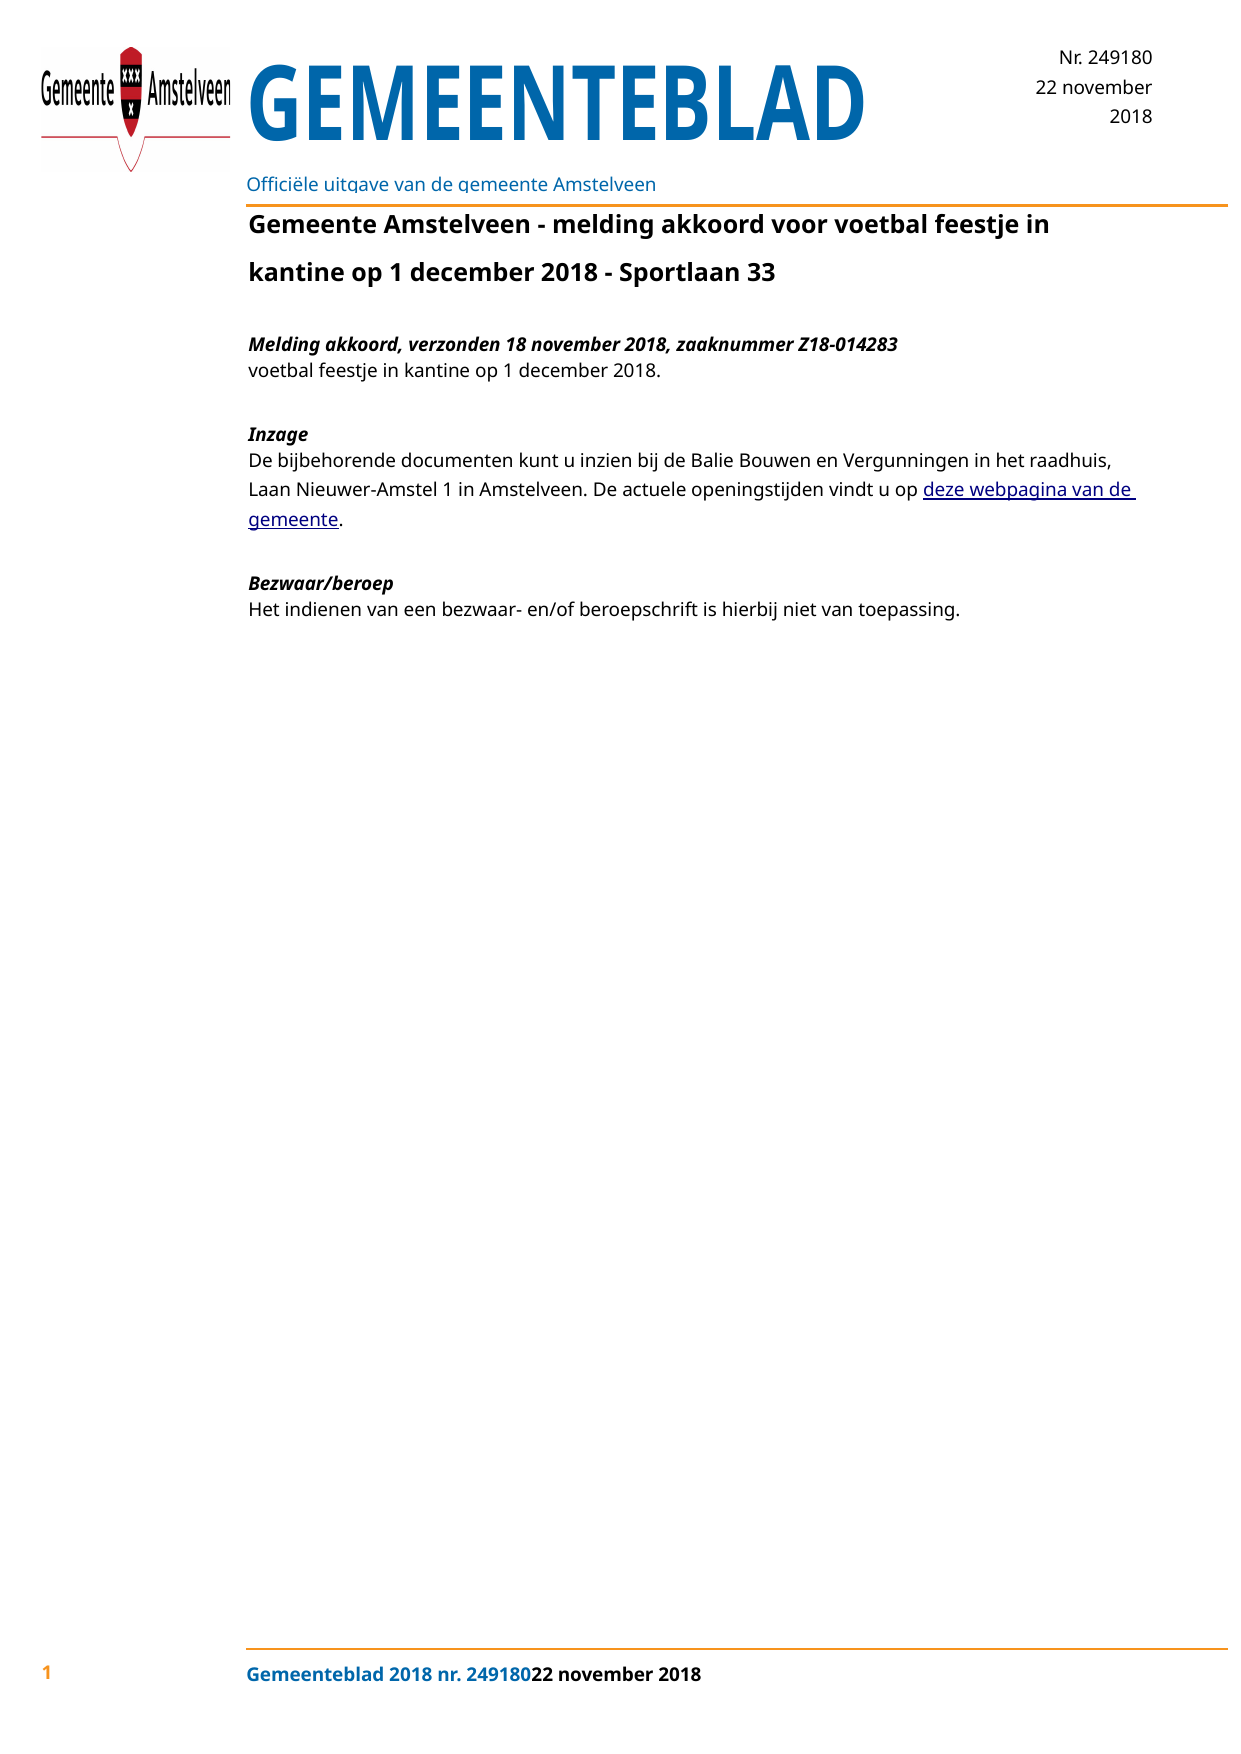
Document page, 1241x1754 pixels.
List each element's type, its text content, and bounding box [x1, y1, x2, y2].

text voetbal feestje in kantine op 1 december 2018. [248, 357, 1152, 383]
text Gemeente Amstelveen - melding akkoord voor voetbal feestje in kantine op 1 december 2018 - Sportlaan 33 [248, 207, 1152, 288]
text Melding akkoord, verzonden 18 november 2018, zaaknummer Z18-014283 [248, 331, 1152, 357]
text Het indienen van een bezwaar- en/of beroepschrift is hierbij niet van toepassing. [248, 596, 1152, 621]
text Inzage [248, 421, 1152, 447]
picture [41, 47, 231, 172]
text De bijbehorende documenten kunt u inzien bij de Balie Bouwen en Vergunningen in het raadhuis, Laan Nieuwer-Amstel 1 in Amstelveen. De actuele openingstijden vindt u op deze webpagina van de gemeente. [248, 447, 1152, 532]
text Bezwaar/beroep [248, 570, 1152, 596]
